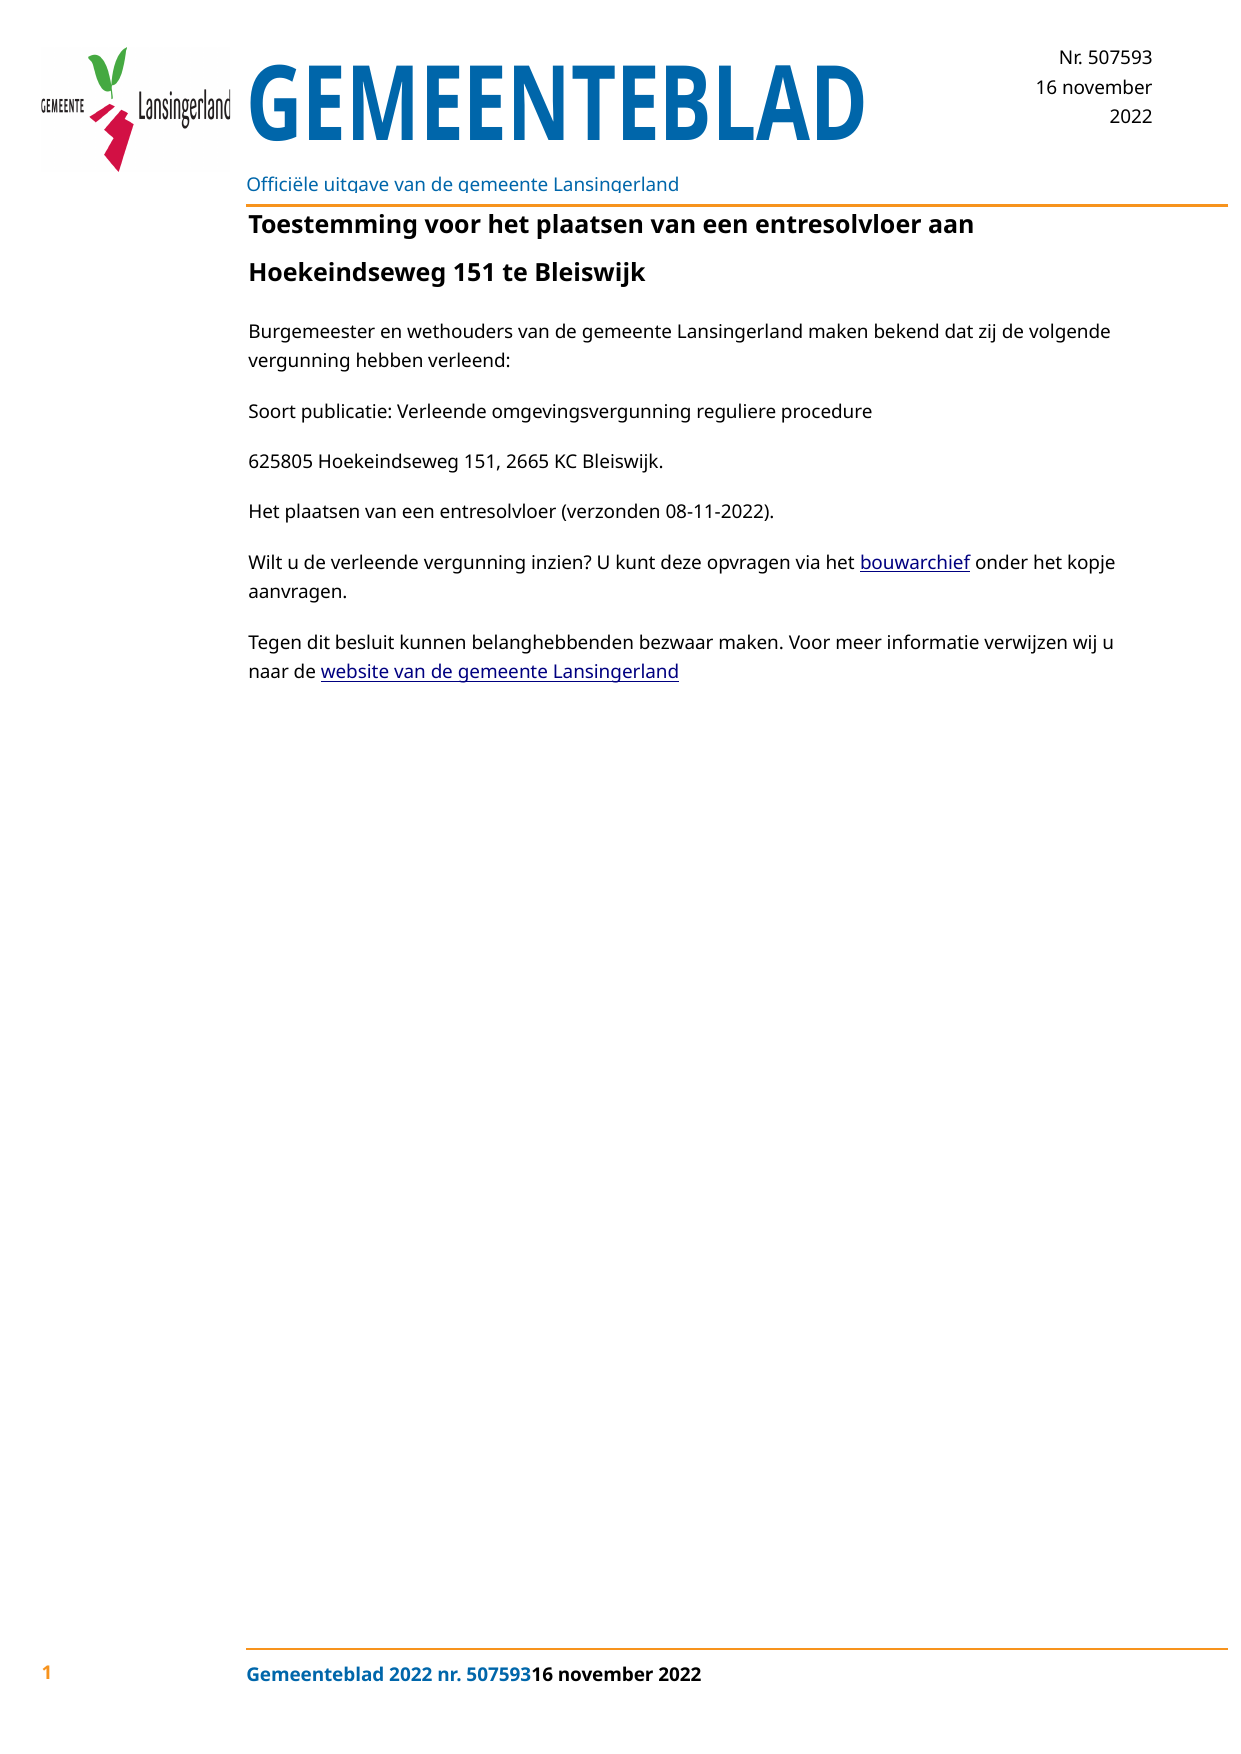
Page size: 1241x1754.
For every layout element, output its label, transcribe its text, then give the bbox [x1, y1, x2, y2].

text Soort publicatie: Verleende omgevingsvergunning reguliere procedure [248, 398, 1152, 424]
text Het plaatsen van een entresolvloer (verzonden 08-11-2022). [248, 499, 1152, 524]
text Toestemming voor het plaatsen van een entresolvloer aan Hoekeindseweg 151 te Bleiswijk [248, 207, 1152, 288]
text Wilt u de verleende vergunning inzien? U kunt deze opvragen via het bouwarchief onder het kopje aanvragen. [248, 549, 1152, 604]
text 625805 Hoekeindseweg 151, 2665 KC Bleiswijk. [248, 448, 1152, 474]
picture [41, 47, 231, 172]
text Burgemeester en wethouders van de gemeente Lansingerland maken bekend dat zij de volgende vergunning hebben verleend: [248, 318, 1152, 373]
text Tegen dit besluit kunnen belanghebbenden bezwaar maken. Voor meer informatie verwijzen wij u naar de website van de gemeente Lansingerland [248, 629, 1152, 684]
